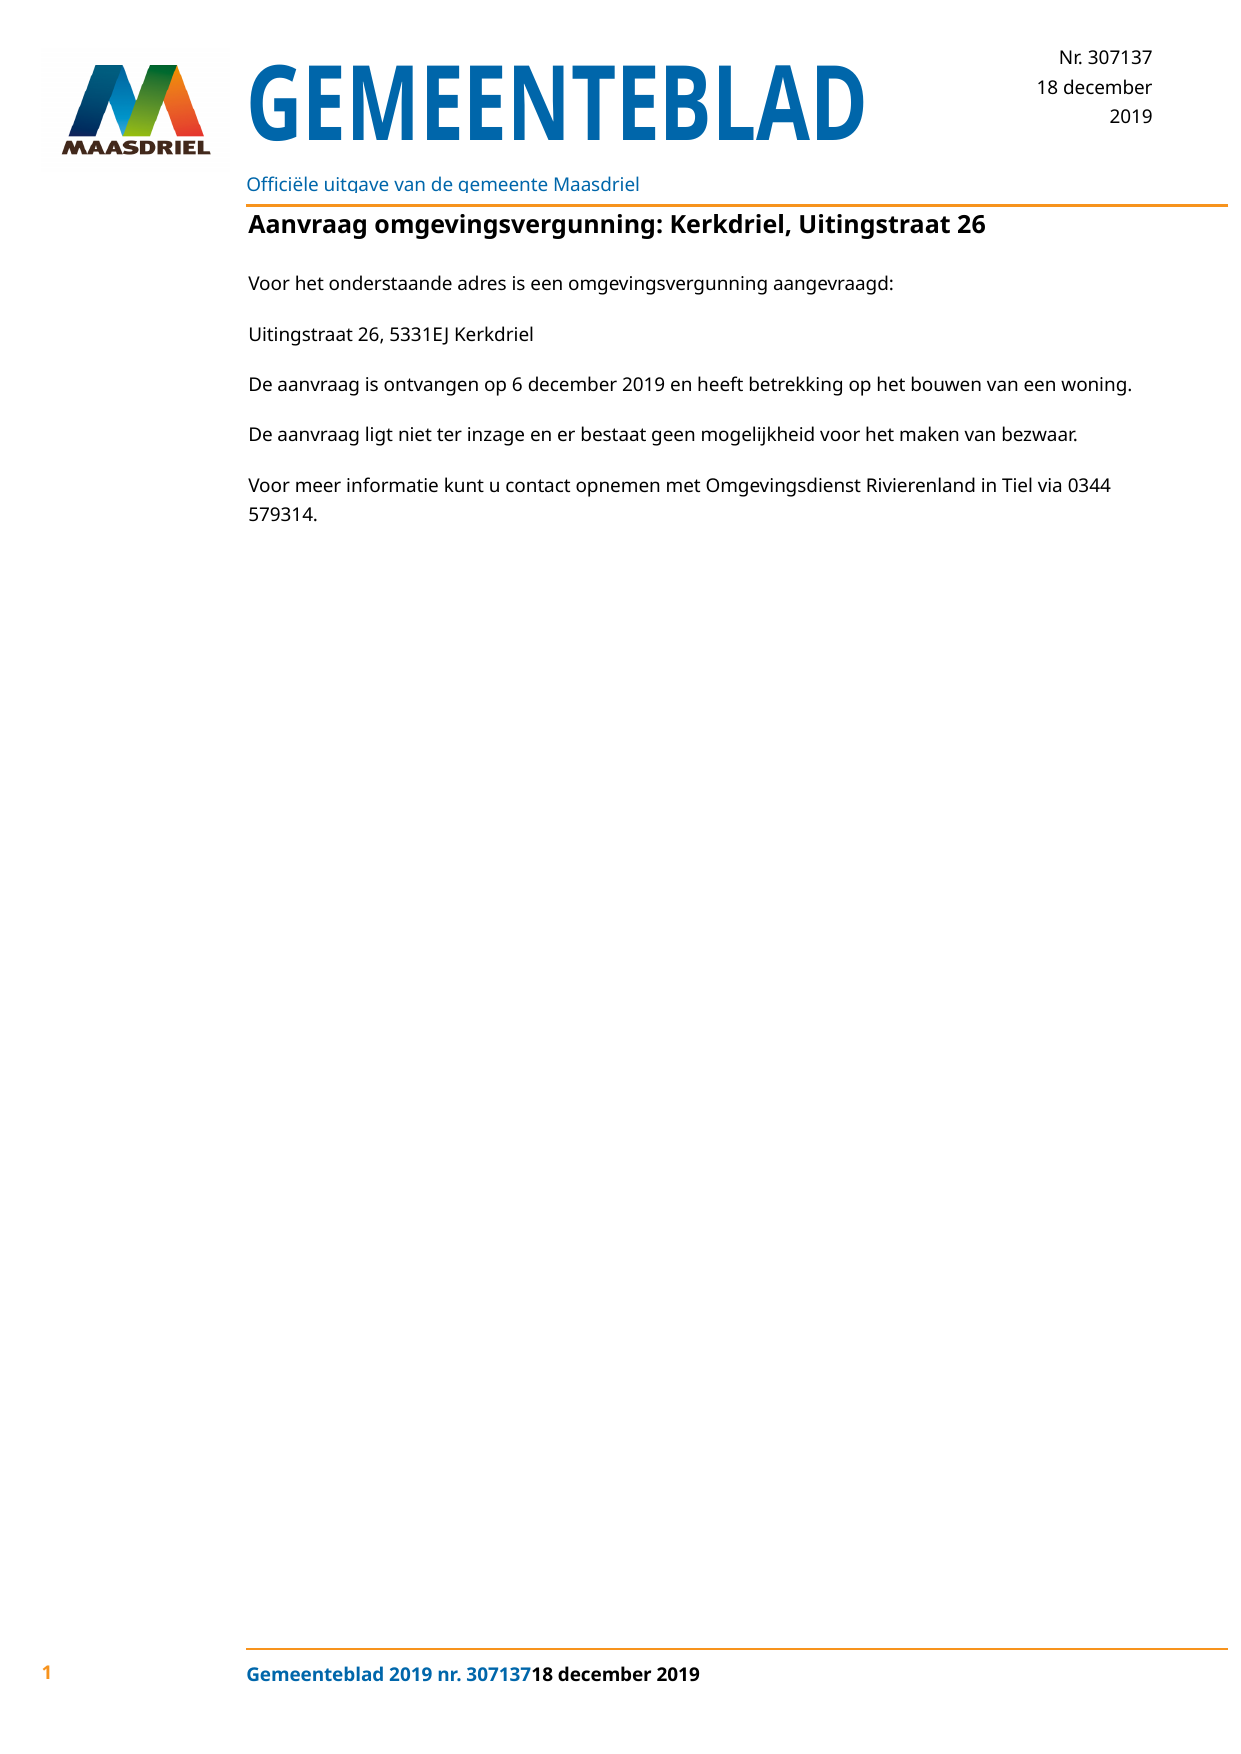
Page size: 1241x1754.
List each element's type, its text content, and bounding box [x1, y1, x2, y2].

text Aanvraag omgevingsvergunning: Kerkdriel, Uitingstraat 26 [248, 207, 1152, 241]
text Voor het onderstaande adres is een omgevingsvergunning aangevraagd: [248, 270, 1152, 296]
text De aanvraag ligt niet ter inzage en er bestaat geen mogelijkheid voor het maken van bezwaar. [248, 422, 1152, 447]
text De aanvraag is ontvangen op 6 december 2019 en heeft betrekking op het bouwen van een woning. [248, 371, 1152, 397]
text Uitingstraat 26, 5331EJ Kerkdriel [248, 321, 1152, 346]
text Voor meer informatie kunt u contact opnemen met Omgevingsdienst Rivierenland in Tiel via 0344 579314. [248, 472, 1152, 527]
picture [41, 47, 231, 172]
